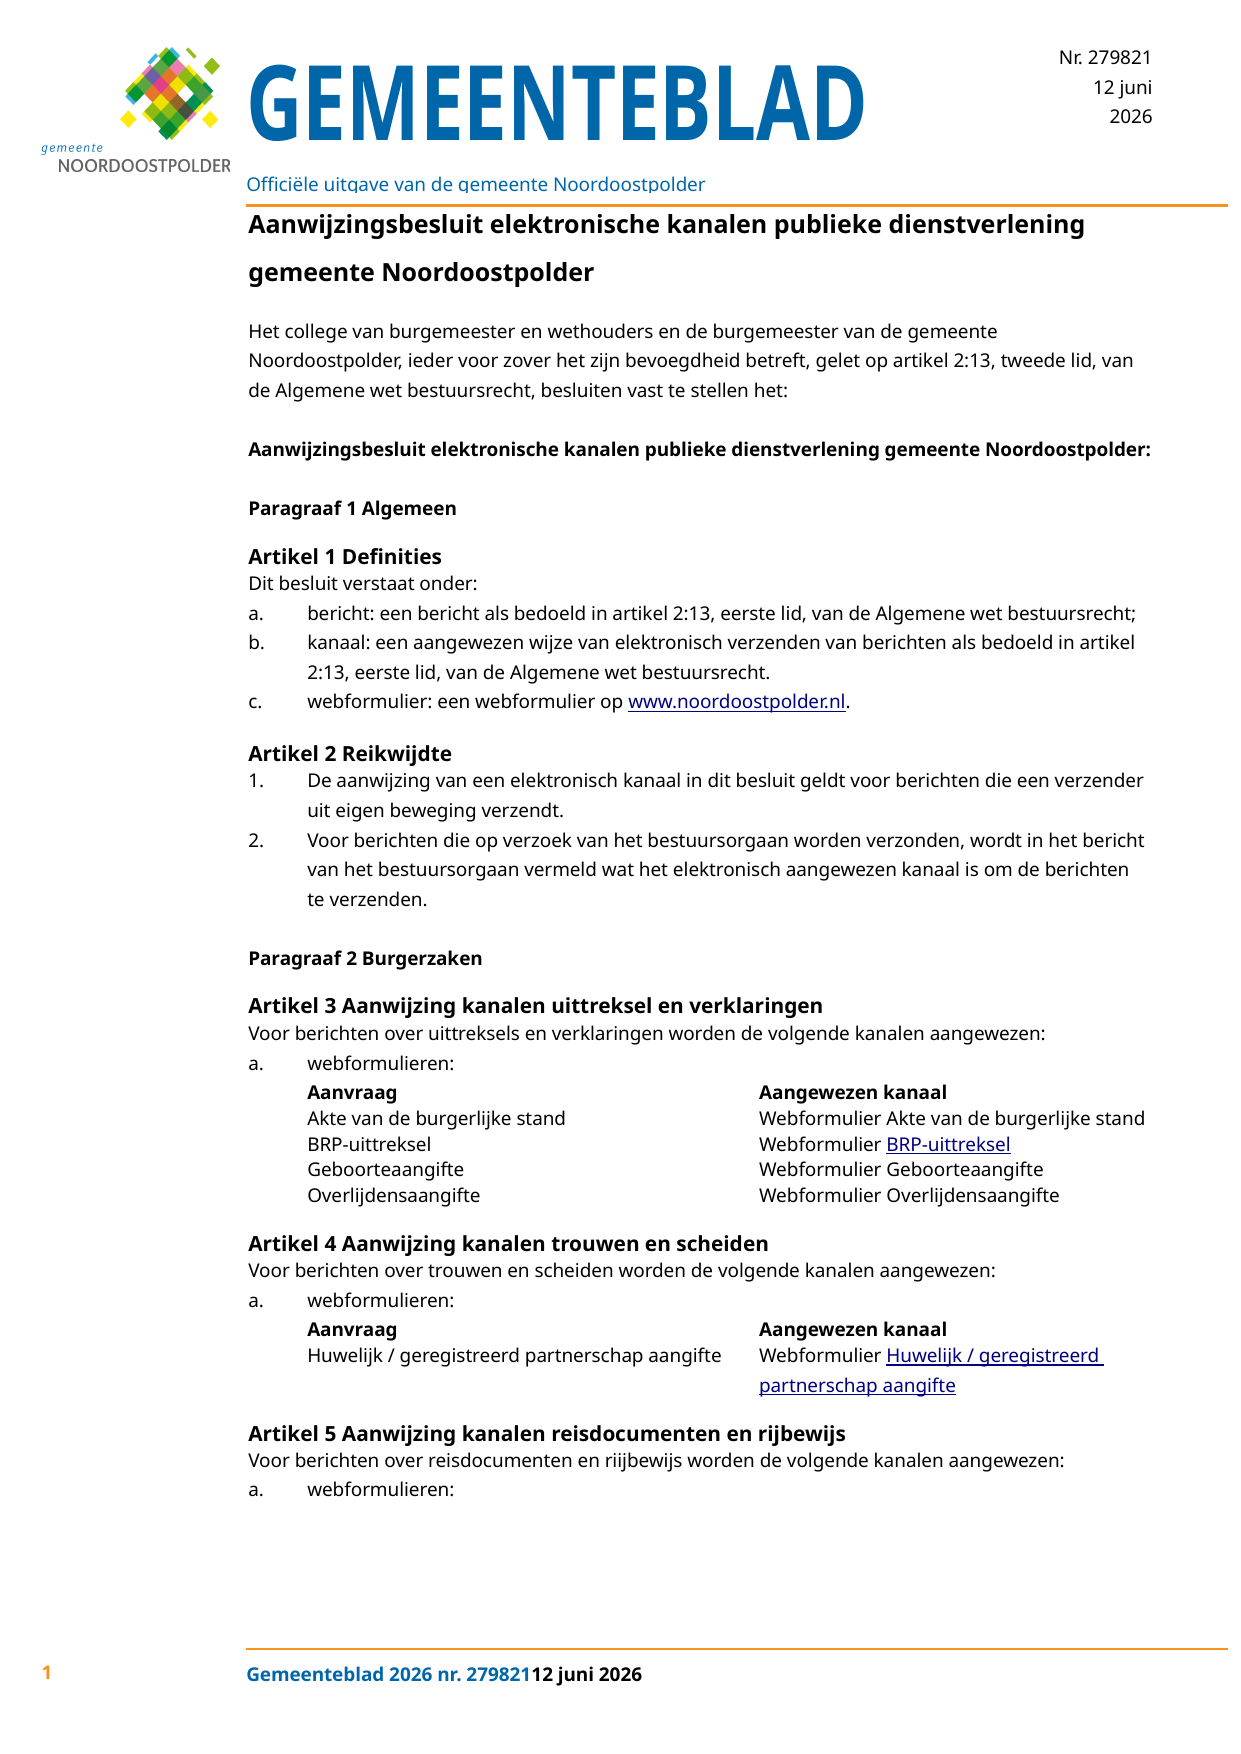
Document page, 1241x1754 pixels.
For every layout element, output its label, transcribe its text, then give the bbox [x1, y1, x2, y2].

table_cell BRP-uittreksel [307, 1131, 759, 1157]
list webformulieren: [248, 1477, 1152, 1502]
list De aanwijzing van een elektronisch kanaal in dit besluit geldt voor berichten die een verzender uit eigen beweging verzendt. [248, 768, 1152, 823]
text Voor berichten over reisdocumenten en riijbewijs worden de volgende kanalen aangewezen: [248, 1447, 1152, 1473]
list bericht: een bericht als bedoeld in artikel 2:13, eerste lid, van de Algemene wet bestuursrecht; [248, 600, 1152, 626]
table_header Aangewezen kanaal [759, 1079, 1211, 1105]
table_cell Webformulier Huwelijk / geregistreerd partnerschap aangifte [759, 1343, 1211, 1398]
table_header Aangewezen kanaal [759, 1317, 1211, 1342]
text Dit besluit verstaat onder: [248, 570, 1152, 596]
list webformulieren: [248, 1050, 1152, 1075]
list Voor berichten die op verzoek van het bestuursorgaan worden verzonden, wordt in het bericht van het bestuursorgaan vermeld wat het elektronisch aangewezen kanaal is om de berichten te verzenden. [248, 827, 1152, 912]
picture [41, 47, 231, 172]
text Artikel 1 Definities [248, 542, 1152, 570]
text Paragraaf 2 Burgerzaken [248, 945, 1152, 971]
table_cell Akte van de burgerlijke stand [307, 1105, 759, 1131]
text Artikel 2 Reikwijdte [248, 739, 1152, 768]
text Aanwijzingsbesluit elektronische kanalen publieke dienstverlening gemeente Noordoostpolder: [248, 436, 1152, 462]
list kanaal: een aangewezen wijze van elektronisch verzenden van berichten als bedoeld in artikel 2:13, eerste lid, van de Algemene wet bestuursrecht. [248, 629, 1152, 685]
list webformulieren: [248, 1287, 1152, 1313]
list webformulier: een webformulier op www.noordoostpolder.nl. [248, 689, 1152, 714]
table_header Aanvraag [307, 1079, 759, 1105]
text Aanwijzingsbesluit elektronische kanalen publieke dienstverlening gemeente Noordoostpolder [248, 207, 1152, 288]
table_cell Overlijdensaangifte [307, 1182, 759, 1208]
table_cell Huwelijk / geregistreerd partnerschap aangifte [307, 1343, 759, 1398]
text Artikel 5 Aanwijzing kanalen reisdocumenten en rijbewijs [248, 1419, 1152, 1447]
text Het college van burgemeester en wethouders en de burgemeester van de gemeente Noordoostpolder, ieder voor zover het zijn bevoegdheid betreft, gelet op artikel 2:13, tweede lid, van de Algemene wet bestuursrecht, besluiten vast te stellen het: [248, 318, 1152, 403]
text Paragraaf 1 Algemeen [248, 495, 1152, 521]
table_cell Webformulier BRP-uittreksel [759, 1131, 1211, 1157]
table_cell Webformulier Akte van de burgerlijke stand [759, 1105, 1211, 1131]
table_header Aanvraag [307, 1317, 759, 1342]
table_cell Geboorteaangifte [307, 1157, 759, 1182]
table_cell Webformulier Overlijdensaangifte [759, 1182, 1211, 1208]
text Voor berichten over trouwen en scheiden worden de volgende kanalen aangewezen: [248, 1257, 1152, 1283]
text Voor berichten over uittreksels en verklaringen worden de volgende kanalen aangewezen: [248, 1020, 1152, 1046]
text Artikel 4 Aanwijzing kanalen trouwen en scheiden [248, 1229, 1152, 1257]
table_cell Webformulier Geboorteaangifte [759, 1157, 1211, 1182]
text Artikel 3 Aanwijzing kanalen uittreksel en verklaringen [248, 992, 1152, 1020]
